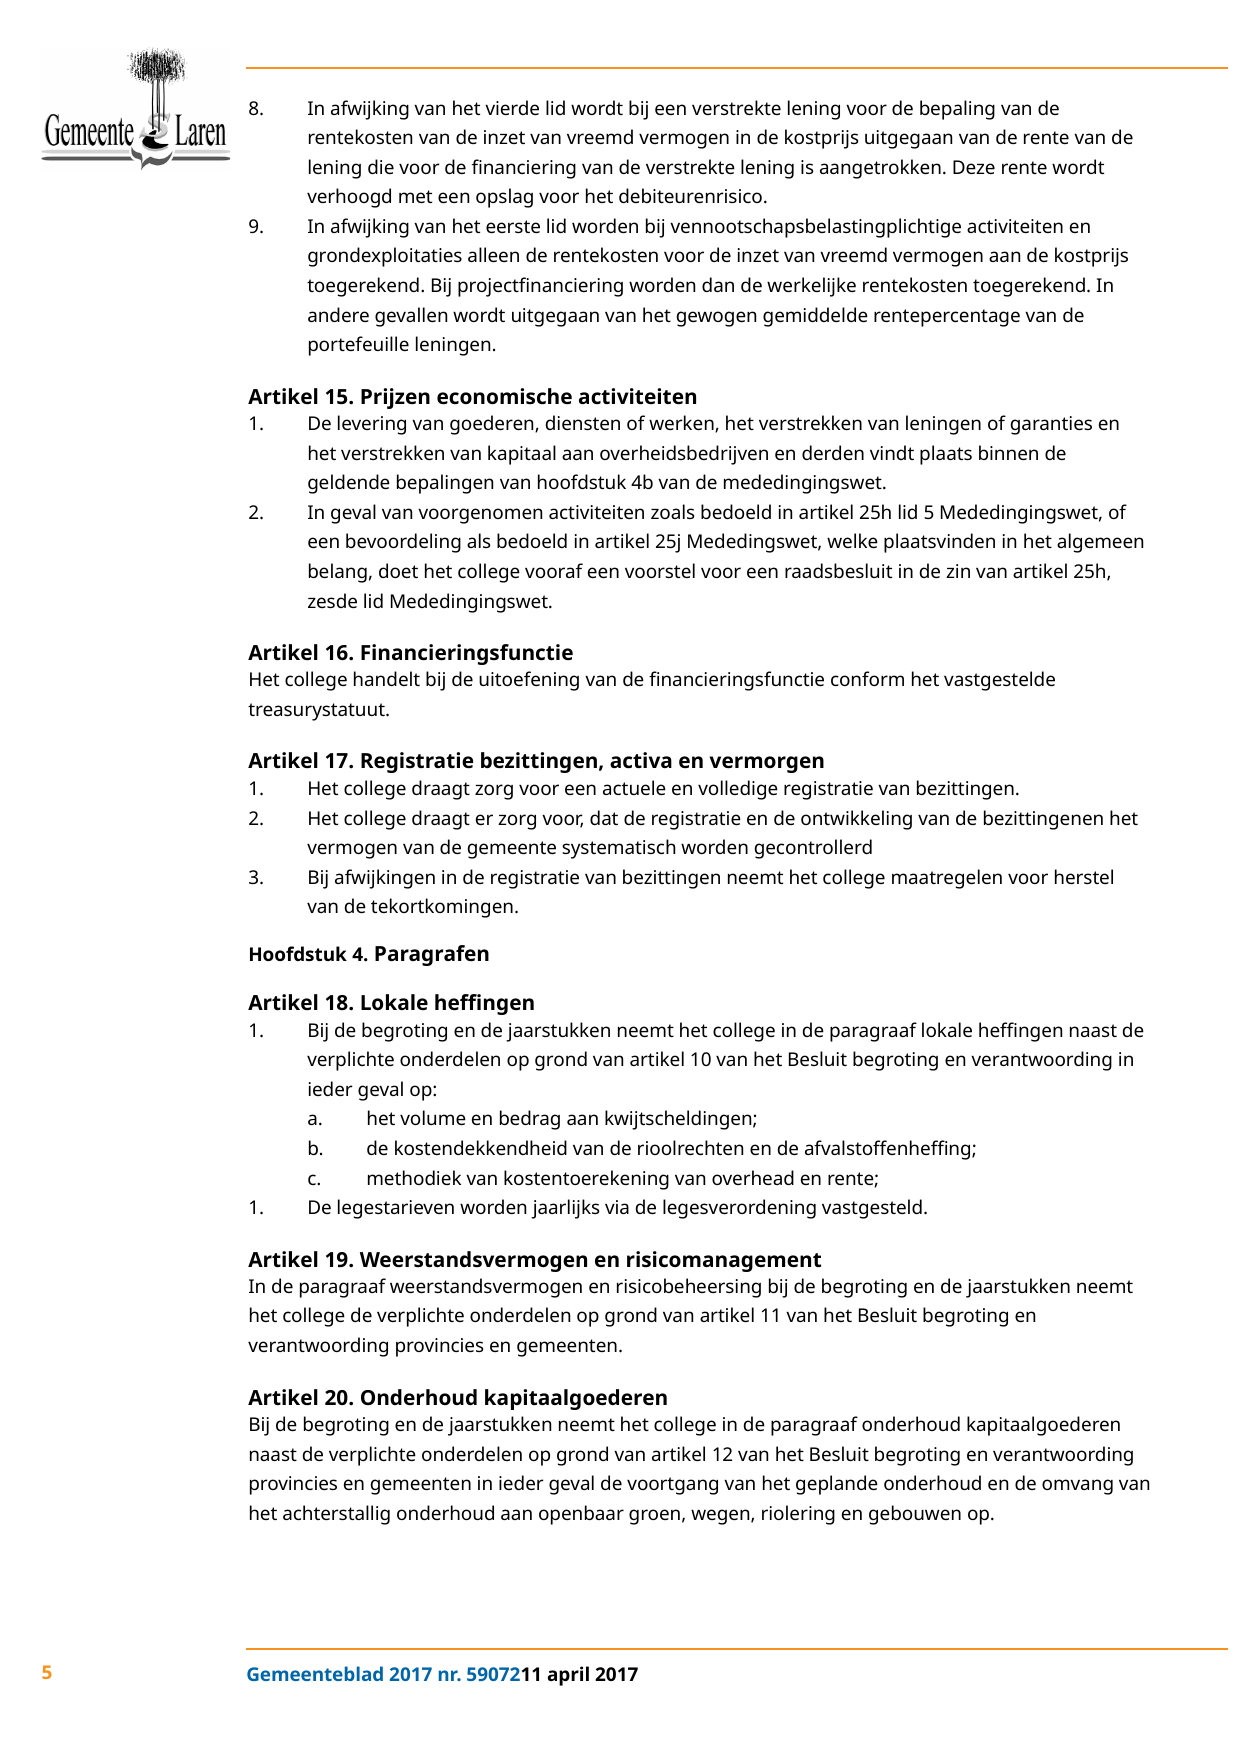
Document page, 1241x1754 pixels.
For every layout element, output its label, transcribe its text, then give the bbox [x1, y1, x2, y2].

list In geval van voorgenomen activiteiten zoals bedoeld in artikel 25h lid 5 Mededingingswet, of een bevoordeling als bedoeld in artikel 25j Mededingswet, welke plaatsvinden in het algemeen belang, doet het college vooraf een voorstel voor een raadsbesluit in de zin van artikel 25h, zesde lid Mededingingswet. [248, 499, 1152, 613]
list De levering van goederen, diensten of werken, het verstrekken van leningen of garanties en het verstrekken van kapitaal aan overheidsbedrijven en derden vindt plaats binnen de geldende bepalingen van hoofdstuk 4b van de mededingingswet. [248, 410, 1152, 495]
text Het college handelt bij de uitoefening van de financieringsfunctie conform het vastgestelde treasurystatuut. [248, 667, 1152, 722]
list In afwijking van het vierde lid wordt bij een verstrekte lening voor de bepaling van de rentekosten van de inzet van vreemd vermogen in de kostprijs uitgegaan van de rente van de lening die voor de financiering van de verstrekte lening is aangetrokken. Deze rente wordt verhoogd met een opslag voor het debiteurenrisico. [248, 95, 1152, 209]
list De legestarieven worden jaarlijks via de legesverordening vastgesteld. [248, 1194, 1152, 1220]
list Het college draagt er zorg voor, dat de registratie en de ontwikkeling van de bezittingenen het vermogen van de gemeente systematisch worden gecontrollerd [248, 805, 1152, 860]
list de kostendekkendheid van de rioolrechten en de afvalstoffenheffing; [307, 1135, 1152, 1161]
list Bij afwijkingen in de registratie van bezittingen neemt het college maatregelen voor herstel van de tekortkomingen. [248, 864, 1152, 919]
list het volume en bedrag aan kwijtscheldingen; [307, 1106, 1152, 1131]
list Bij de begroting en de jaarstukken neemt het college in de paragraaf lokale heffingen naast de verplichte onderdelen op grond van artikel 10 van het Besluit begroting en verantwoording in ieder geval op: [248, 1017, 1152, 1102]
list methodiek van kostentoerekening van overhead en rente; [307, 1165, 1152, 1190]
list Het college draagt zorg voor een actuele en volledige registratie van bezittingen. [248, 775, 1152, 801]
picture [41, 47, 231, 172]
text Artikel 19. Weerstandsvermogen en risicomanagement [248, 1245, 1152, 1273]
text Artikel 16. Financieringsfunctie [248, 638, 1152, 667]
text Artikel 15. Prijzen economische activiteiten [248, 382, 1152, 410]
text Bij de begroting en de jaarstukken neemt het college in de paragraaf onderhoud kapitaalgoederen naast de verplichte onderdelen op grond van artikel 12 van het Besluit begroting en verantwoording provincies en gemeenten in ieder geval de voortgang van het geplande onderhoud en de omvang van het achterstallig onderhoud aan openbaar groen, wegen, riolering en gebouwen op. [248, 1411, 1152, 1526]
text Hoofdstuk 4. Paragrafen [248, 939, 1152, 967]
text Artikel 20. Onderhoud kapitaalgoederen [248, 1383, 1152, 1411]
text Artikel 17. Registratie bezittingen, activa en vermorgen [248, 747, 1152, 775]
text Artikel 18. Lokale heffingen [248, 988, 1152, 1017]
text In de paragraaf weerstandsvermogen en risicobeheersing bij de begroting en de jaarstukken neemt het college de verplichte onderdelen op grond van artikel 11 van het Besluit begroting en verantwoording provincies en gemeenten. [248, 1273, 1152, 1358]
list In afwijking van het eerste lid worden bij vennootschapsbelastingplichtige activiteiten en grondexploitaties alleen de rentekosten voor de inzet van vreemd vermogen aan de kostprijs toegerekend. Bij projectfinanciering worden dan de werkelijke rentekosten toegerekend. In andere gevallen wordt uitgegaan van het gewogen gemiddelde rentepercentage van de portefeuille leningen. [248, 213, 1152, 357]
